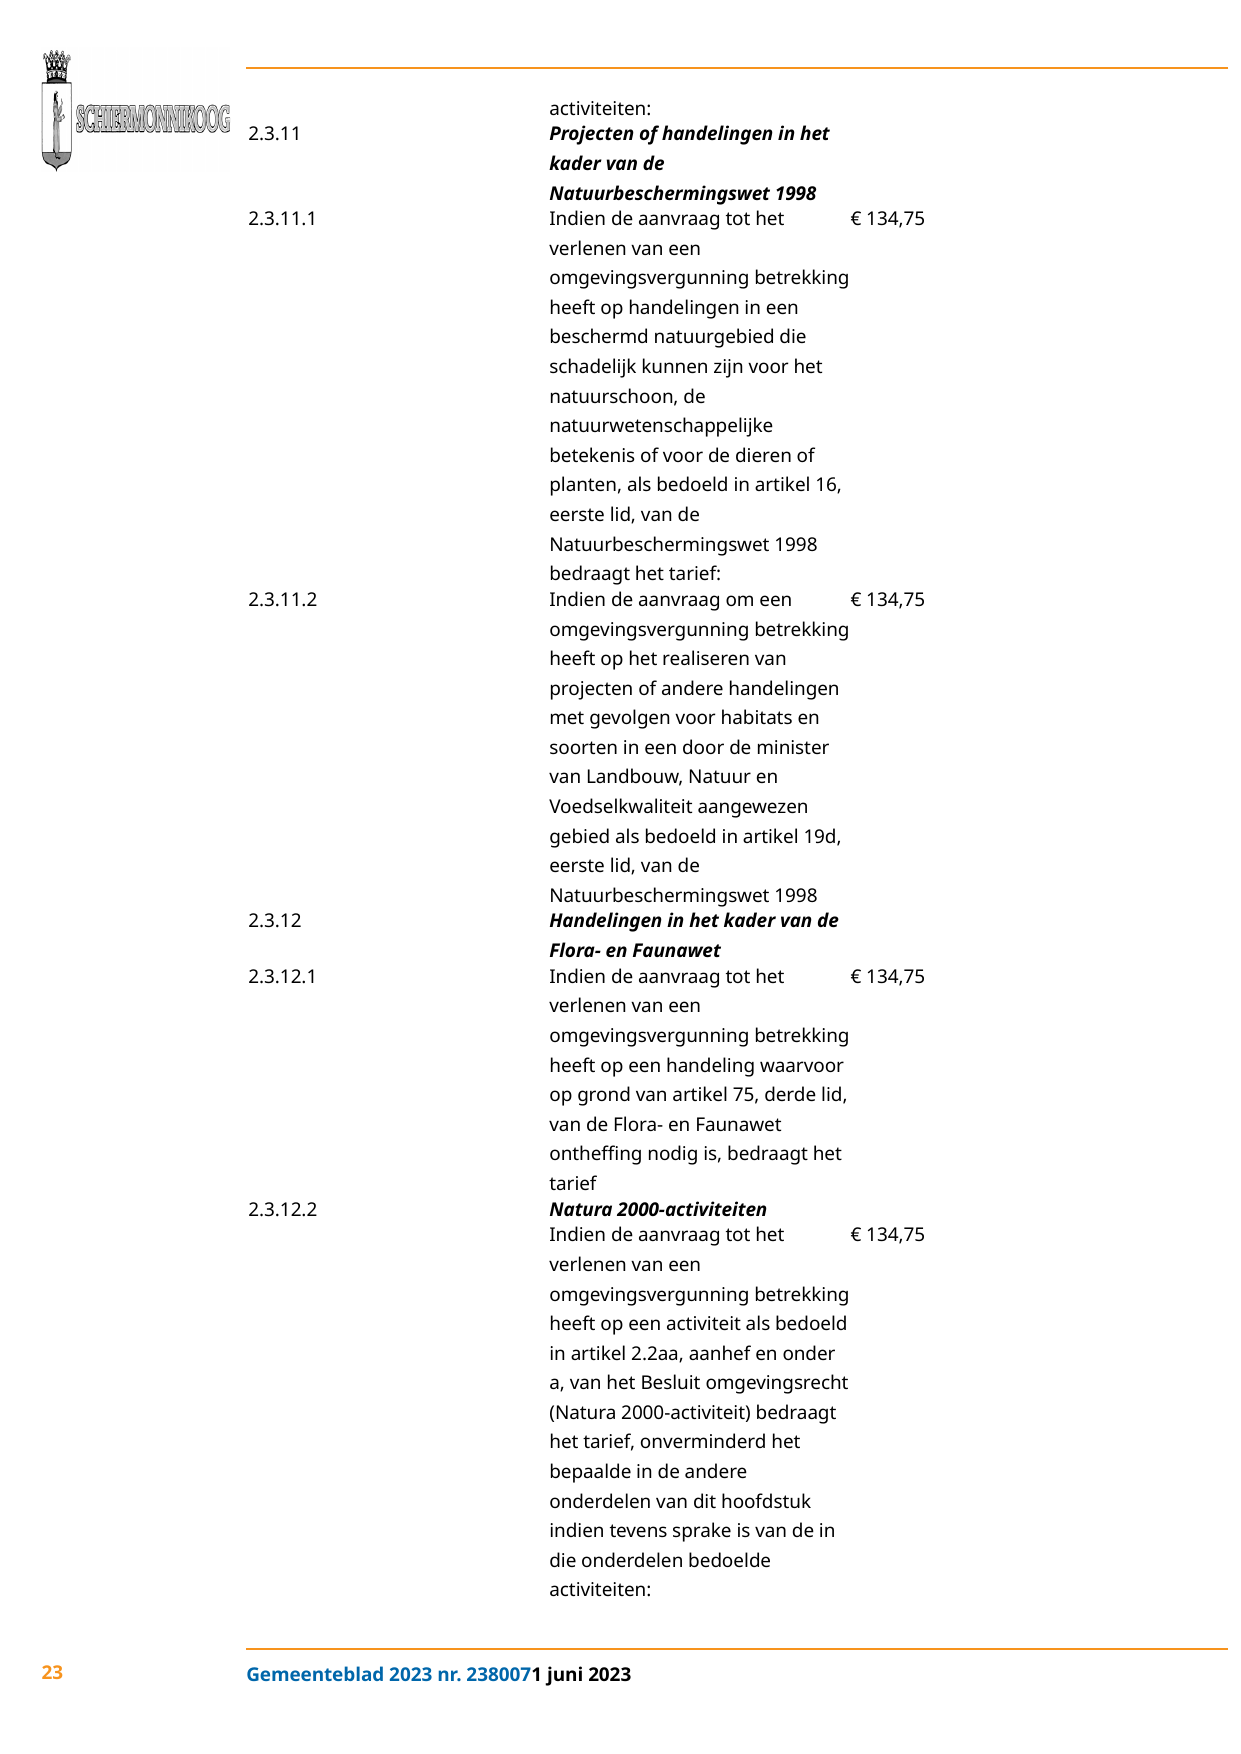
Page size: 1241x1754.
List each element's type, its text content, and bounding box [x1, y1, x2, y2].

table_cell [850, 1196, 1152, 1222]
table_cell 2.3.12.1 [248, 963, 549, 1196]
table_cell € 134,75 [850, 205, 1152, 586]
table_cell [850, 95, 1152, 121]
table_cell Indien de aanvraag tot het verlenen van een omgevingsvergunning betrekking heeft op een activiteit als bedoeld in artikel 2.2aa, aanhef en onder a, van het Besluit omgevingsrecht (Natura 2000-activiteit) bedraagt het tarief, onverminderd het bepaalde in de andere onderdelen van dit hoofdstuk indien tevens sprake is van de in die onderdelen bedoelde activiteiten: [549, 1222, 850, 1602]
table_cell [248, 1222, 549, 1602]
table_cell Projecten of handelingen in het kader van de Natuurbeschermingswet 1998 [549, 121, 850, 205]
table_cell activiteiten: [549, 95, 850, 121]
table_cell [850, 908, 1152, 963]
table_cell [850, 121, 1152, 205]
table_cell 2.3.11 [248, 121, 549, 205]
table_cell Indien de aanvraag tot het verlenen van een omgevingsvergunning betrekking heeft op handelingen in een beschermd natuurgebied die schadelijk kunnen zijn voor het natuurschoon, de natuurwetenschappelijke betekenis of voor de dieren of planten, als bedoeld in artikel 16, eerste lid, van de Natuurbeschermingswet 1998 bedraagt het tarief: [549, 205, 850, 586]
table_cell Indien de aanvraag tot het verlenen van een omgevingsvergunning betrekking heeft op een handeling waarvoor op grond van artikel 75, derde lid, van de Flora- en Faunawet ontheffing nodig is, bedraagt het tarief [549, 963, 850, 1196]
table_cell 2.3.11.2 [248, 586, 549, 908]
table_cell 2.3.11.1 [248, 205, 549, 586]
picture [41, 47, 231, 172]
table_cell Handelingen in het kader van de Flora- en Faunawet [549, 908, 850, 963]
table_cell [248, 95, 549, 121]
table_cell 2.3.12.2 [248, 1196, 549, 1222]
table_cell € 134,75 [850, 586, 1152, 908]
table_cell Natura 2000-activiteiten [549, 1196, 850, 1222]
table_cell € 134,75 [850, 963, 1152, 1196]
table_cell € 134,75 [850, 1222, 1152, 1602]
table_cell Indien de aanvraag om een omgevingsvergunning betrekking heeft op het realiseren van projecten of andere handelingen met gevolgen voor habitats en soorten in een door de minister van Landbouw, Natuur en Voedselkwaliteit aangewezen gebied als bedoeld in artikel 19d, eerste lid, van de Natuurbeschermingswet 1998 [549, 586, 850, 908]
table_cell 2.3.12 [248, 908, 549, 963]
